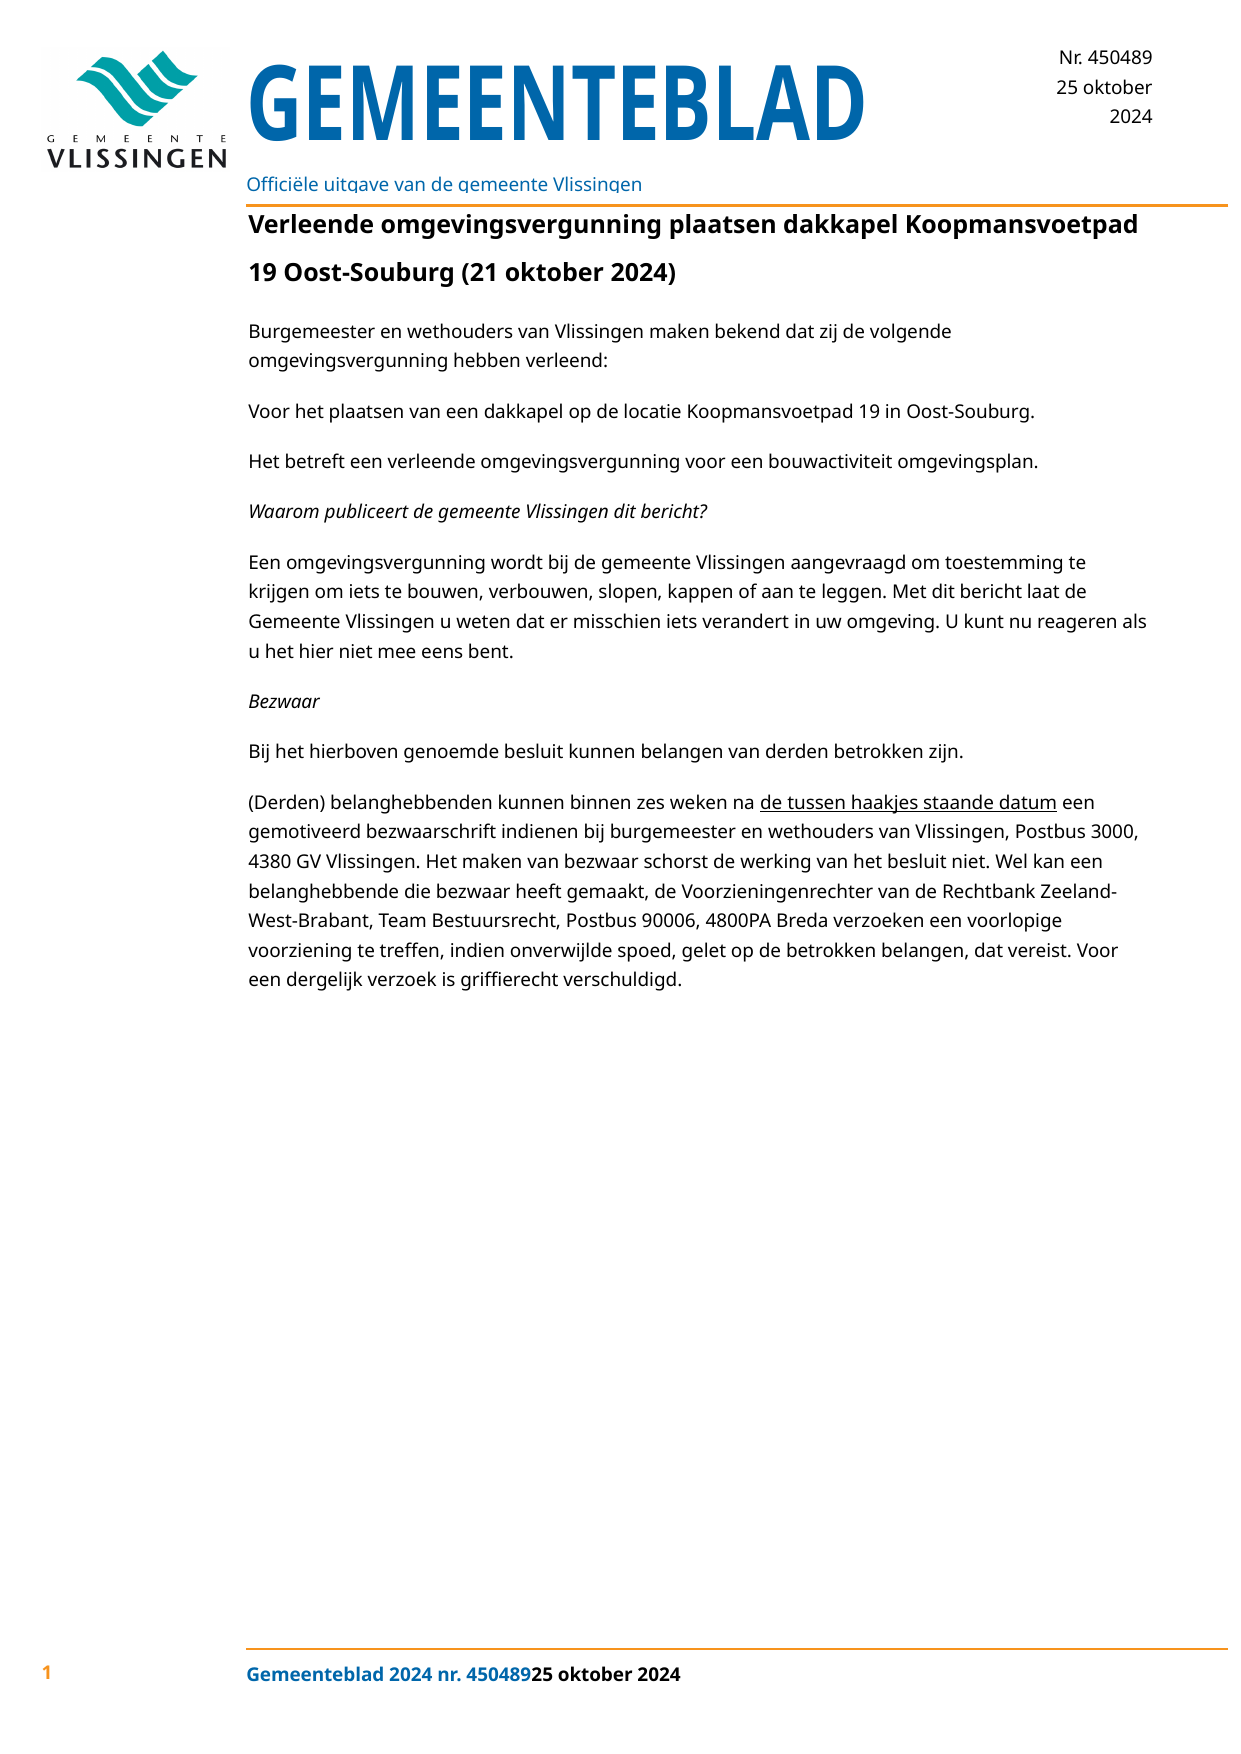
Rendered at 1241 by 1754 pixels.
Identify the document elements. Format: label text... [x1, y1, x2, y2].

text Burgemeester en wethouders van Vlissingen maken bekend dat zij de volgende omgevingsvergunning hebben verleend: [248, 318, 1152, 373]
text Een omgevingsvergunning wordt bij de gemeente Vlissingen aangevraagd om toestemming te krijgen om iets te bouwen, verbouwen, slopen, kappen of aan te leggen. Met dit bericht laat de Gemeente Vlissingen u weten dat er misschien iets verandert in uw omgeving. U kunt nu reageren als u het hier niet mee eens bent. [248, 549, 1152, 664]
text Waarom publiceert de gemeente Vlissingen dit bericht? [248, 499, 1152, 524]
text Verleende omgevingsvergunning plaatsen dakkapel Koopmansvoetpad 19 Oost-Souburg (21 oktober 2024) [248, 207, 1152, 288]
text Bezwaar [248, 688, 1152, 714]
text Bij het hierboven genoemde besluit kunnen belangen van derden betrokken zijn. [248, 739, 1152, 764]
text Voor het plaatsen van een dakkapel op de locatie Koopmansvoetpad 19 in Oost-Souburg. [248, 398, 1152, 424]
text Het betreft een verleende omgevingsvergunning voor een bouwactiviteit omgevingsplan. [248, 448, 1152, 474]
text (Derden) belanghebbenden kunnen binnen zes weken na de tussen haakjes staande datum een gemotiveerd bezwaarschrift indienen bij burgemeester en wethouders van Vlissingen, Postbus 3000, 4380 GV Vlissingen. Het maken van bezwaar schorst de werking van het besluit niet. Wel kan een belanghebbende die bezwaar heeft gemaakt, de Voorzieningenrechter van de Rechtbank Zeeland-West-Brabant, Team Bestuursrecht, Postbus 90006, 4800PA Breda verzoeken een voorlopige voorziening te treffen, indien onverwijlde spoed, gelet op de betrokken belangen, dat vereist. Voor een dergelijk verzoek is griffierecht verschuldigd. [248, 789, 1152, 992]
picture [41, 47, 231, 172]
